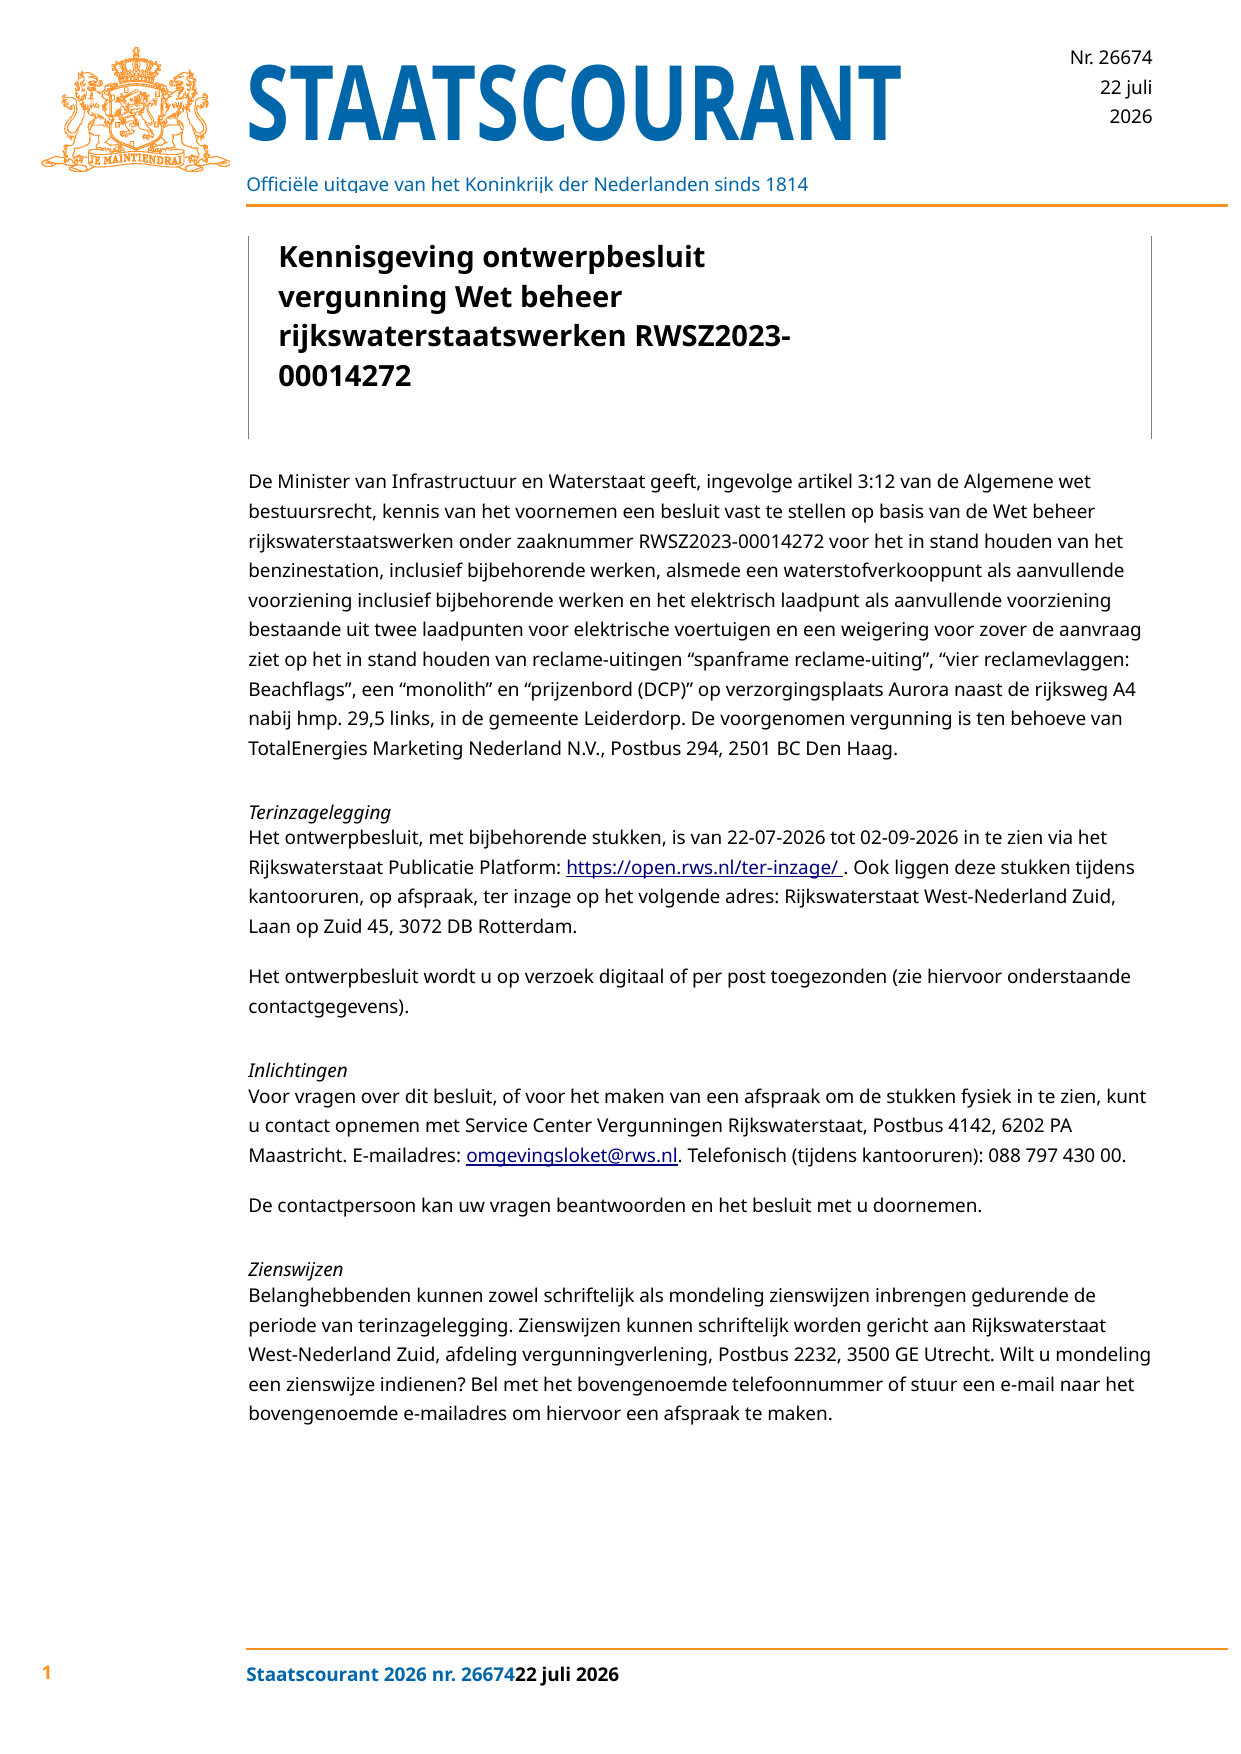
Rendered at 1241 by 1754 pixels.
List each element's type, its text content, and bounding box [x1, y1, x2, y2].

text Het ontwerpbesluit, met bijbehorende stukken, is van 22-07-2026 tot 02-09-2026 in te zien via het Rijkswaterstaat Publicatie Platform: https://open.rws.nl/ter-inzage/ . Ook liggen deze stukken tijdens kantooruren, op afspraak, ter inzage op het volgende adres: Rijkswaterstaat West-Nederland Zuid, Laan op Zuid 45, 3072 DB Rotterdam. [248, 824, 1152, 939]
table_header Kennisgeving ontwerpbesluit vergunning Wet beheer rijkswaterstaatswerken RWSZ2023-00014272 [249, 236, 850, 439]
text Zienswijzen [248, 1257, 1152, 1282]
text Terinzagelegging [248, 799, 1152, 824]
text De contactpersoon kan uw vragen beantwoorden en het besluit met u doornemen. [248, 1193, 1152, 1218]
text Voor vragen over dit besluit, of voor het maken van een afspraak om de stukken fysiek in te zien, kunt u contact opnemen met Service Center Vergunningen Rijkswaterstaat, Postbus 4142, 6202 PA Maastricht. E-mailadres: omgevingsloket@rws.nl. Telefonisch (tijdens kantooruren): 088 797 430 00. [248, 1083, 1152, 1168]
table_header [1090, 236, 1151, 413]
table_header [850, 414, 1151, 439]
text De Minister van Infrastructuur en Waterstaat geeft, ingevolge artikel 3:12 van de Algemene wet bestuursrecht, kennis van het voornemen een besluit vast te stellen op basis van de Wet beheer rijkswaterstaatswerken onder zaaknummer RWSZ2023-00014272 voor het in stand houden van het benzinestation, inclusief bijbehorende werken, alsmede een waterstofverkooppunt als aanvullende voorziening inclusief bijbehorende werken en het elektrisch laadpunt als aanvullende voorziening bestaande uit twee laadpunten voor elektrische voertuigen en een weigering voor zover de aanvraag ziet op het in stand houden van reclame-uitingen “spanframe reclame-uiting”, “vier reclamevlaggen: Beachflags”, een “monolith” en “prijzenbord (DCP)” op verzorgingsplaats Aurora naast de rijksweg A4 nabij hmp. 29,5 links, in de gemeente Leiderdorp. De voorgenomen vergunning is ten behoeve van TotalEnergies Marketing Nederland N.V., Postbus 294, 2501 BC Den Haag. [248, 469, 1152, 761]
text Belanghebbenden kunnen zowel schriftelijk als mondeling zienswijzen inbrengen gedurende de periode van terinzagelegging. Zienswijzen kunnen schriftelijk worden gericht aan Rijkswaterstaat West-Nederland Zuid, afdeling vergunningverlening, Postbus 2232, 3500 GE Utrecht. Wilt u mondeling een zienswijze indienen? Bel met het bovengenoemde telefoonnummer of stuur een e-mail naar het bovengenoemde e-mailadres om hiervoor een afspraak te maken. [248, 1282, 1152, 1426]
picture [912, 236, 1090, 414]
text Het ontwerpbesluit wordt u op verzoek digitaal of per post toegezonden (zie hiervoor onderstaande contactgegevens). [248, 964, 1152, 1019]
picture [41, 47, 231, 172]
table_header [850, 236, 912, 413]
text Inlichtingen [248, 1057, 1152, 1083]
